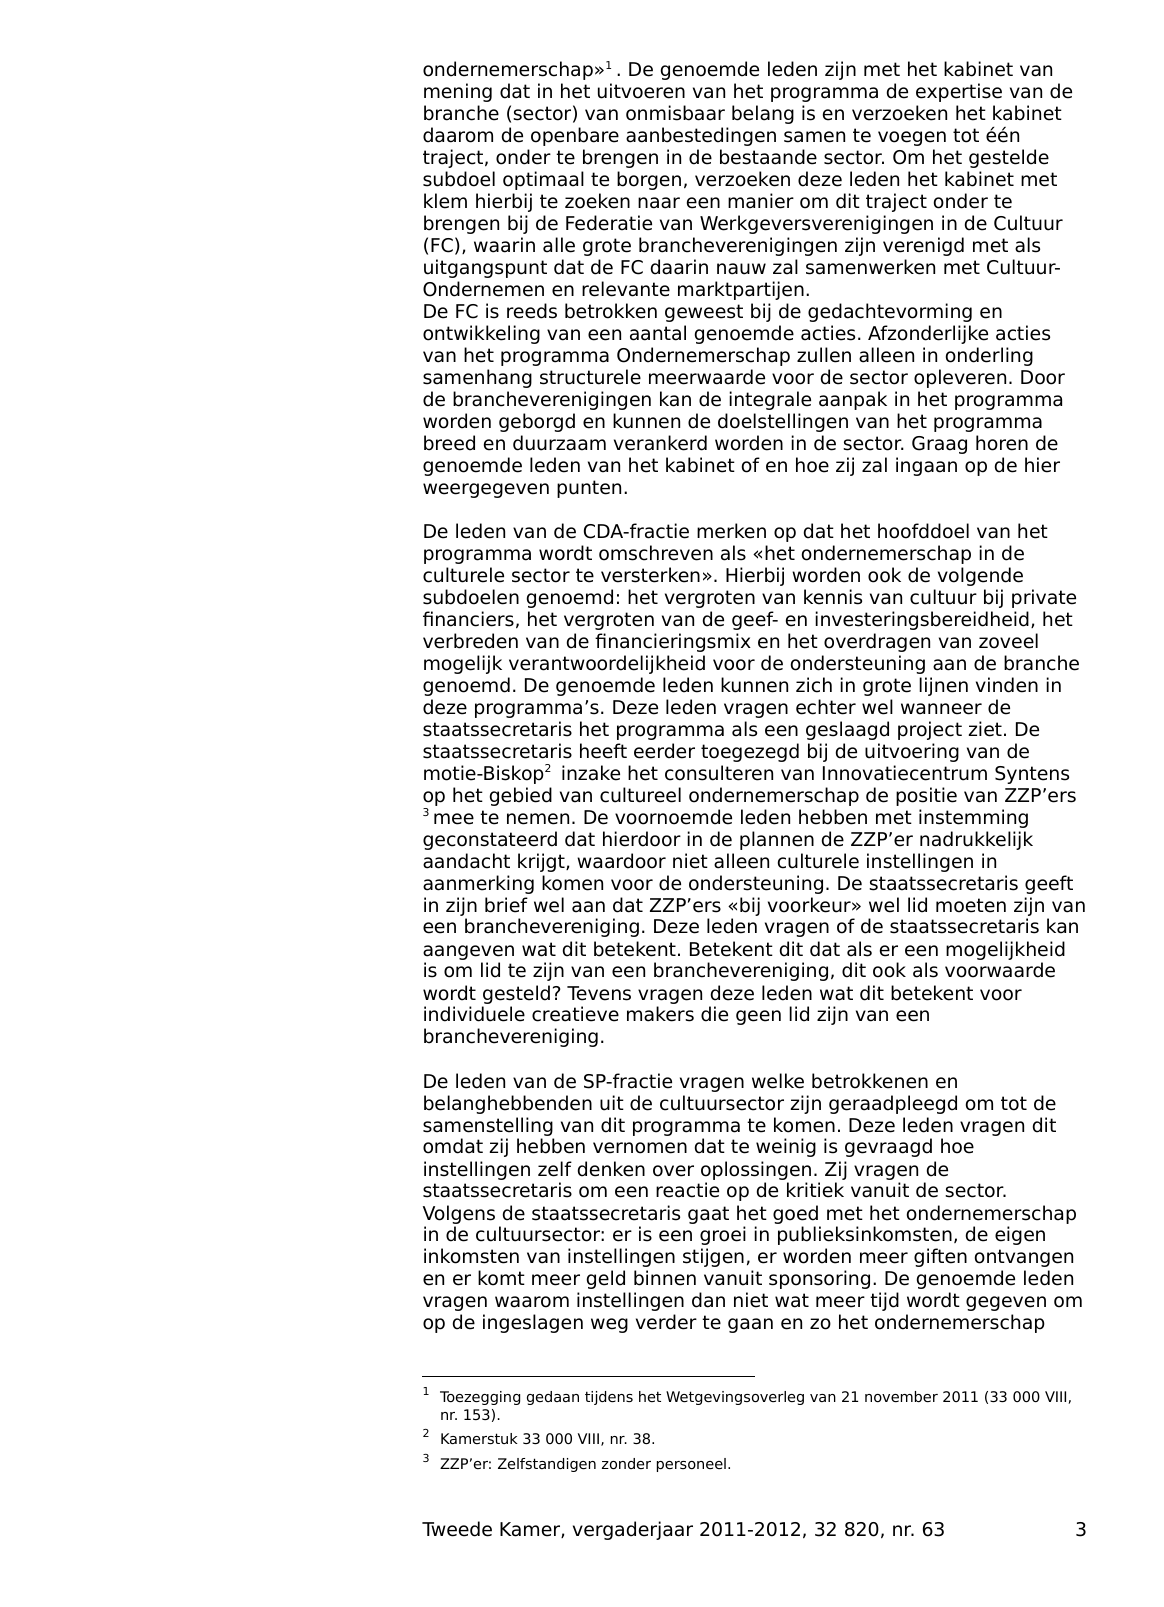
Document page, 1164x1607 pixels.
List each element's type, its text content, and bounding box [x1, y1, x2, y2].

text ZZP’er: Zelfstandigen zonder personeel. [422, 1452, 1087, 1474]
text De leden van de SP-fractie vragen welke betrokkenen en belanghebbenden uit de cultuursector zijn geraadpleegd om tot de samenstelling van dit programma te komen. Deze leden vragen dit omdat zij hebben vernomen dat te weinig is gevraagd hoe instellingen zelf denken over oplossingen. Zij vragen de staatssecretaris om een reactie op de kritiek vanuit de sector. Volgens de staatssecretaris gaat het goed met het ondernemerschap in de cultuursector: er is een groei in publieksinkomsten, de eigen inkomsten van instellingen stijgen, er worden meer giften ontvangen en er komt meer geld binnen vanuit sponsoring. De genoemde leden vragen waarom instellingen dan niet wat meer tijd wordt gegeven om op de ingeslagen weg verder te gaan en zo het ondernemerschap [422, 1071, 1087, 1334]
text ondernemerschap». De genoemde leden zijn met het kabinet van mening dat in het uitvoeren van het programma de expertise van de branche (sector) van onmisbaar belang is en verzoeken het kabinet daarom de openbare aanbestedingen samen te voegen tot één traject, onder te brengen in de bestaande sector. Om het gestelde subdoel optimaal te borgen, verzoeken deze leden het kabinet met klem hierbij te zoeken naar een manier om dit traject onder te brengen bij de Federatie van Werkgeversverenigingen in de Cultuur (FC), waarin alle grote brancheverenigingen zijn verenigd met als uitgangspunt dat de FC daarin nauw zal samenwerken met Cultuur-Ondernemen en relevante marktpartijen. [422, 59, 1087, 301]
text Toezegging gedaan tijdens het Wetgevingsoverleg van 21 november 2011 (33 000 VIII, nr. 153). [422, 1385, 1087, 1424]
text De leden van de CDA-fractie merken op dat het hoofddoel van het programma wordt omschreven als «het ondernemerschap in de culturele sector te versterken». Hierbij worden ook de volgende subdoelen genoemd: het vergroten van kennis van cultuur bij private financiers, het vergroten van de geef- en investeringsbereidheid, het verbreden van de financieringsmix en het overdragen van zoveel mogelijk verantwoordelijkheid voor de ondersteuning aan de branche genoemd. De genoemde leden kunnen zich in grote lijnen vinden in deze programma’s. Deze leden vragen echter wel wanneer de staatssecretaris het programma als een geslaagd project ziet. De staatssecretaris heeft eerder toegezegd bij de uitvoering van de motie-Biskop inzake het consulteren van Innovatiecentrum Syntens op het gebied van cultureel ondernemerschap de positie van ZZP’ers mee te nemen. De voornoemde leden hebben met instemming geconstateerd dat hierdoor in de plannen de ZZP’er nadrukkelijk aandacht krijgt, waardoor niet alleen culturele instellingen in aanmerking komen voor de ondersteuning. De staatssecretaris geeft in zijn brief wel aan dat ZZP’ers «bij voorkeur» wel lid moeten zijn van een branchevereniging. Deze leden vragen of de staatssecretaris kan aangeven wat dit betekent. Betekent dit dat als er een mogelijkheid is om lid te zijn van een branchevereniging, dit ook als voorwaarde wordt gesteld? Tevens vragen deze leden wat dit betekent voor individuele creatieve makers die geen lid zijn van een branchevereniging. [422, 521, 1087, 1048]
text Kamerstuk 33 000 VIII, nr. 38. [422, 1427, 1087, 1449]
text De FC is reeds betrokken geweest bij de gedachtevorming en ontwikkeling van een aantal genoemde acties. Afzonderlijke acties van het programma Ondernemerschap zullen alleen in onderling samenhang structurele meerwaarde voor de sector opleveren. Door de brancheverenigingen kan de integrale aanpak in het programma worden geborgd en kunnen de doelstellingen van het programma breed en duurzaam verankerd worden in de sector. Graag horen de genoemde leden van het kabinet of en hoe zij zal ingaan op de hier weergegeven punten. [422, 301, 1087, 499]
